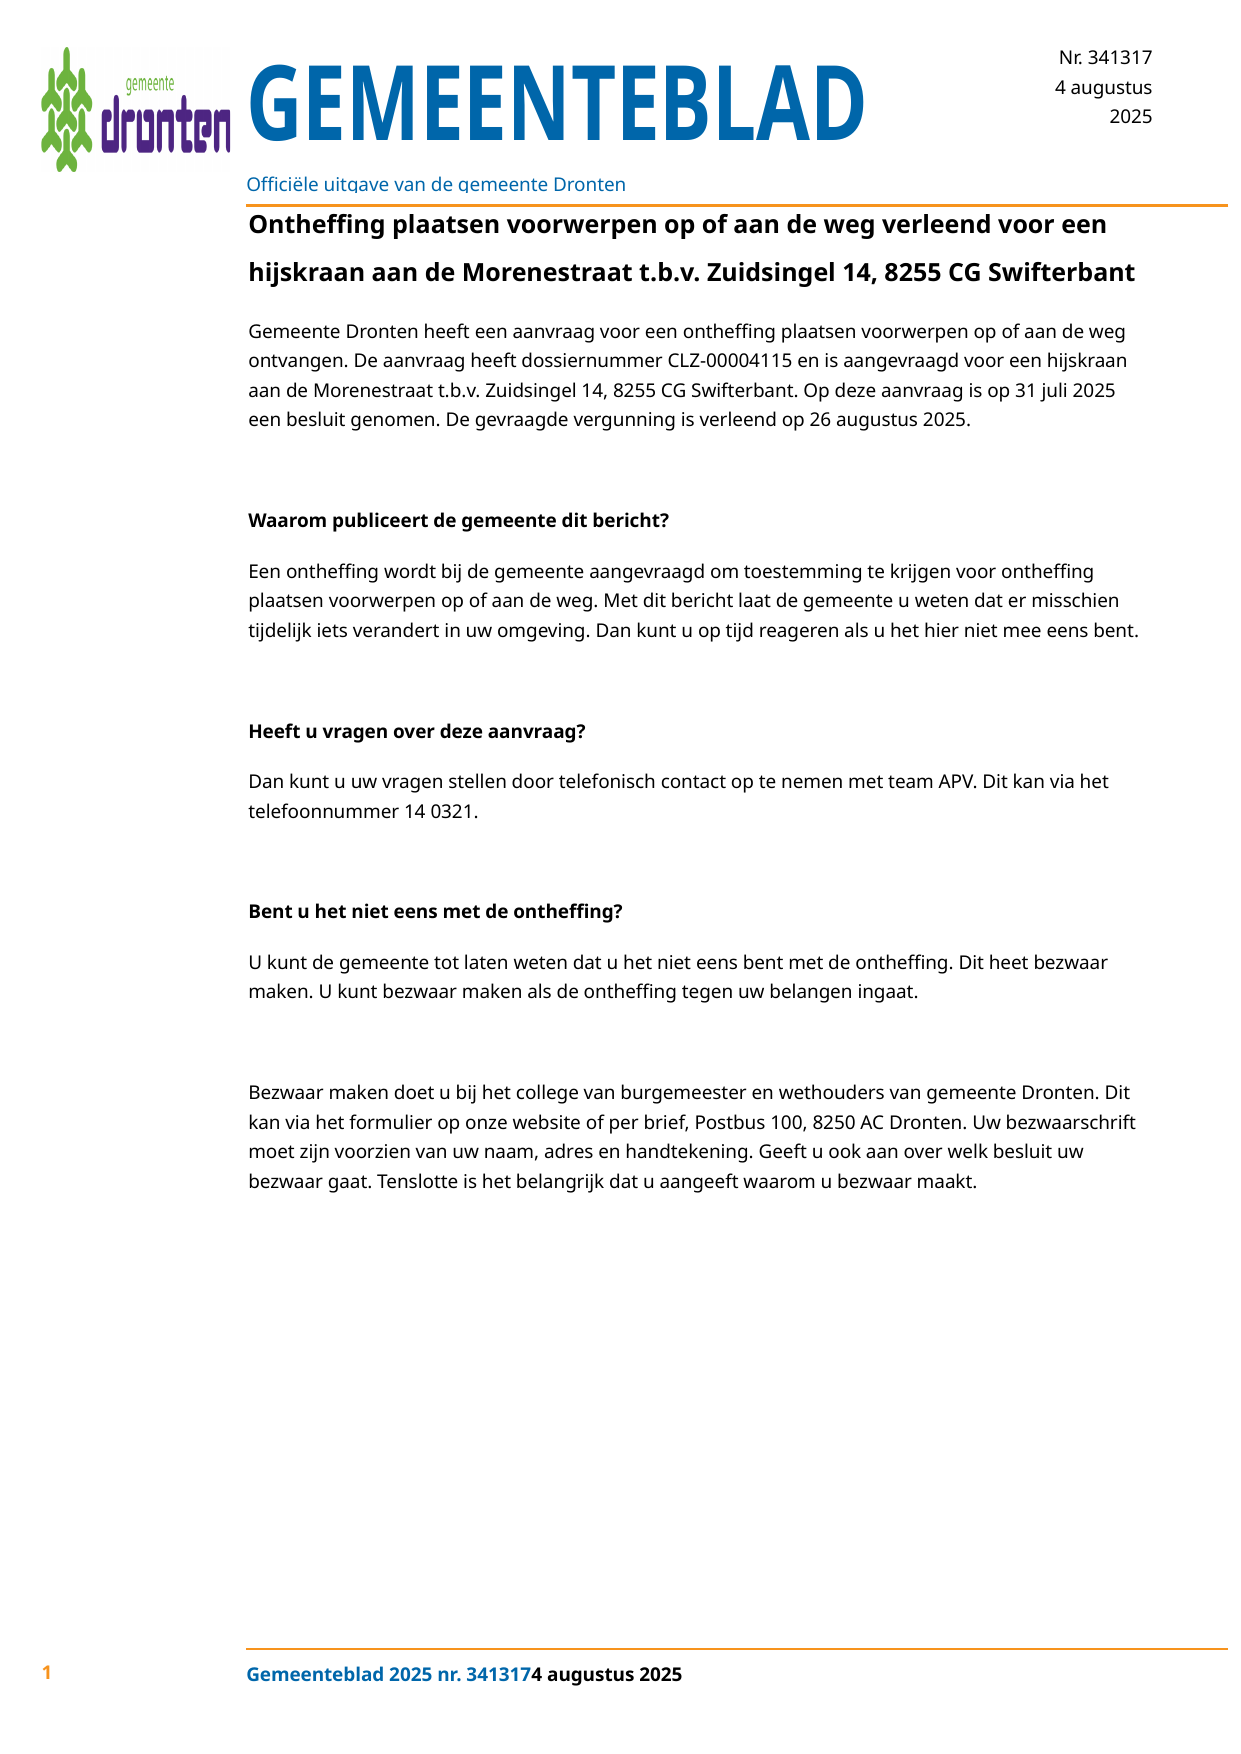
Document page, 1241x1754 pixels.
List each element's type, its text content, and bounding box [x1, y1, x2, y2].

picture [41, 47, 231, 172]
text Dan kunt u uw vragen stellen door telefonisch contact op te nemen met team APV. Dit kan via het telefoonnummer 14 0321. [248, 768, 1152, 824]
text Gemeente Dronten heeft een aanvraag voor een ontheffing plaatsen voorwerpen op of aan de weg ontvangen. De aanvraag heeft dossiernummer CLZ-00004115 en is aangevraagd voor een hijskraan aan de Morenestraat t.b.v. Zuidsingel 14, 8255 CG Swifterbant. Op deze aanvraag is op 31 juli 2025 een besluit genomen. De gevraagde vergunning is verleend op 26 augustus 2025. [248, 318, 1152, 432]
text Bent u het niet eens met de ontheffing? [248, 899, 1152, 924]
text U kunt de gemeente tot laten weten dat u het niet eens bent met de ontheffing. Dit heet bezwaar maken. U kunt bezwaar maken als de ontheffing tegen uw belangen ingaat. [248, 949, 1152, 1004]
text Waarom publiceert de gemeente dit bericht? [248, 507, 1152, 533]
text Een ontheffing wordt bij de gemeente aangevraagd om toestemming te krijgen voor ontheffing plaatsen voorwerpen op of aan de weg. Met dit bericht laat de gemeente u weten dat er misschien tijdelijk iets verandert in uw omgeving. Dan kunt u op tijd reageren als u het hier niet mee eens bent. [248, 558, 1152, 643]
text Heeft u vragen over deze aanvraag? [248, 718, 1152, 744]
text Bezwaar maken doet u bij het college van burgemeester en wethouders van gemeente Dronten. Dit kan via het formulier op onze website of per brief, Postbus 100, 8250 AC Dronten. Uw bezwaarschrift moet zijn voorzien van uw naam, adres en handtekening. Geeft u ook aan over welk besluit uw bezwaar gaat. Tenslotte is het belangrijk dat u aangeeft waarom u bezwaar maakt. [248, 1079, 1152, 1194]
text Ontheffing plaatsen voorwerpen op of aan de weg verleend voor een hijskraan aan de Morenestraat t.b.v. Zuidsingel 14, 8255 CG Swifterbant [248, 207, 1152, 288]
